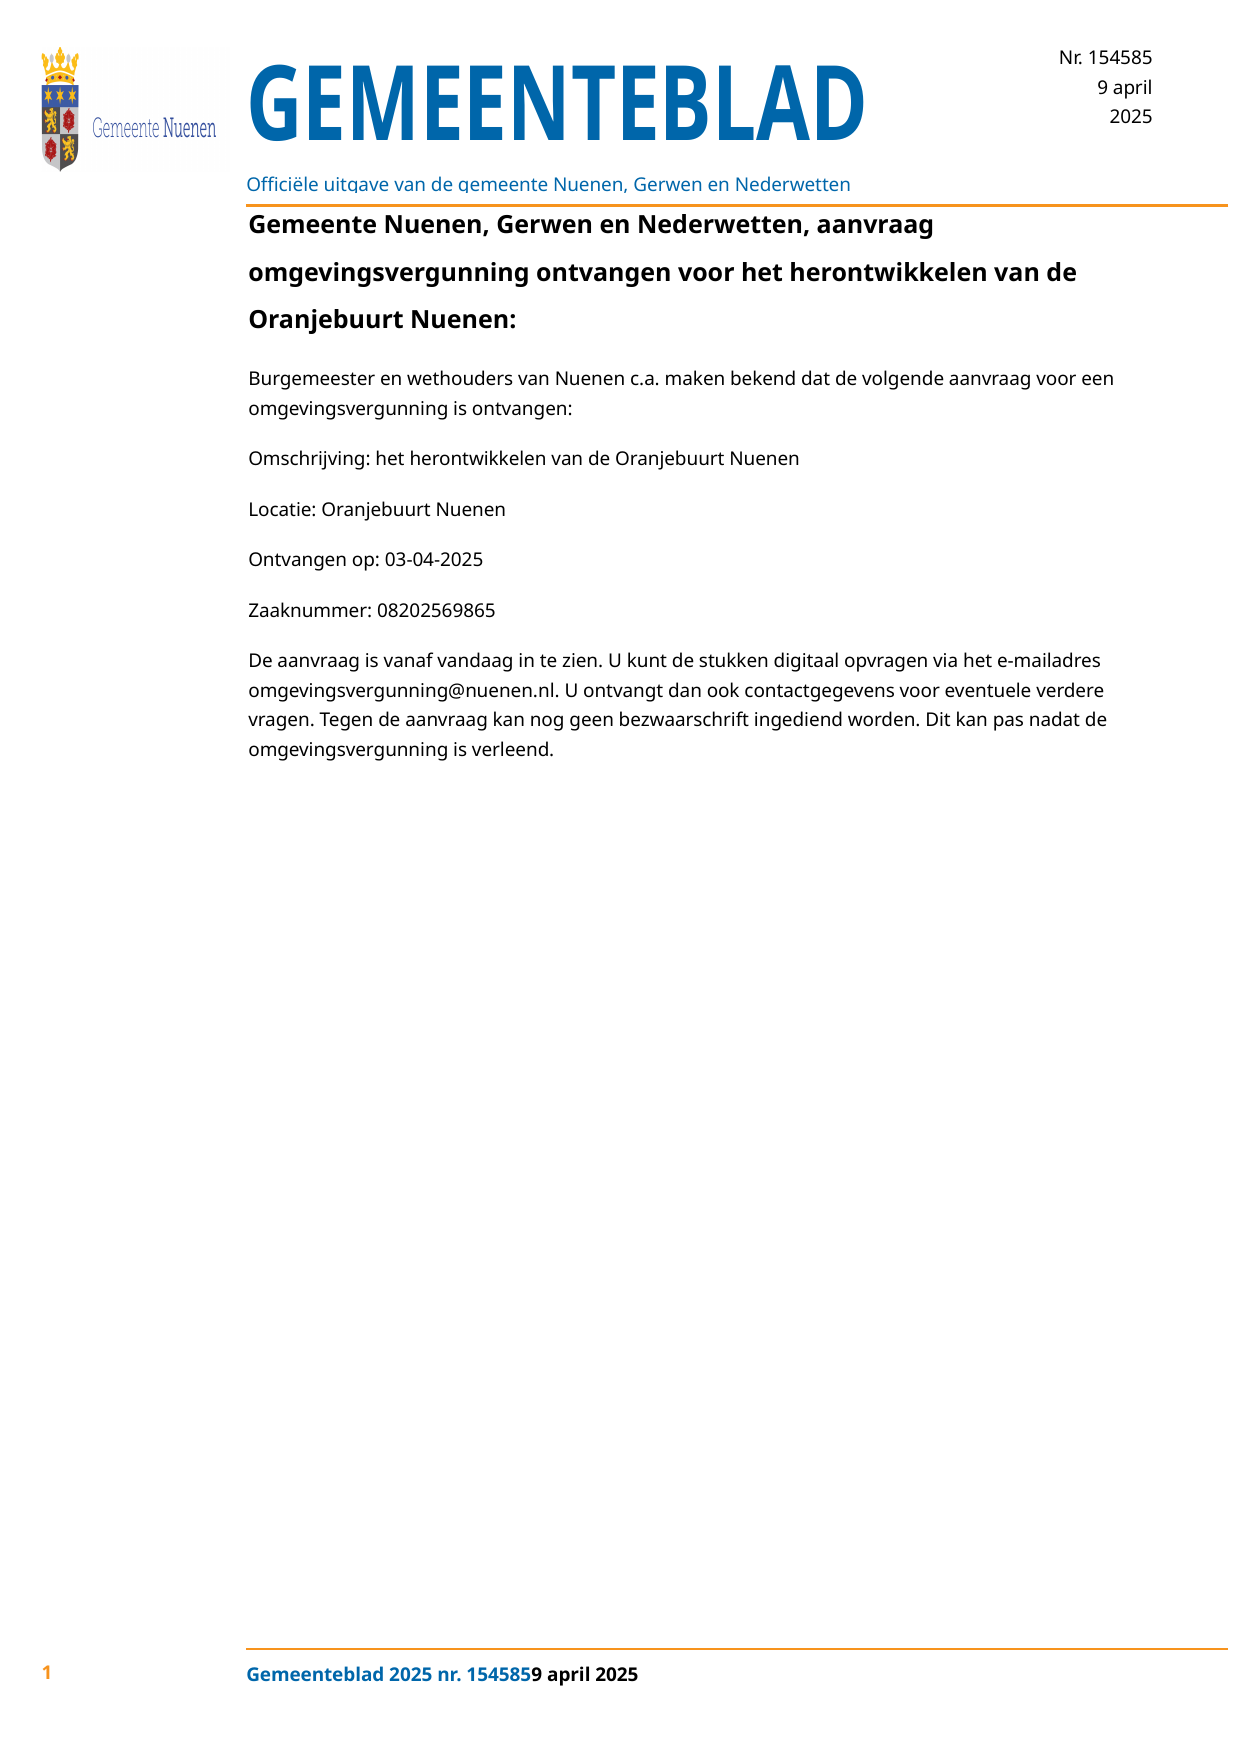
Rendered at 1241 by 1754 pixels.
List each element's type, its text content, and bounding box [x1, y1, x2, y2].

text Burgemeester en wethouders van Nuenen c.a. maken bekend dat de volgende aanvraag voor een omgevingsvergunning is ontvangen: [248, 366, 1152, 421]
text Zaaknummer: 08202569865 [248, 597, 1152, 622]
text Locatie: Oranjebuurt Nuenen [248, 496, 1152, 522]
picture [41, 47, 231, 172]
text Ontvangen op: 03-04-2025 [248, 546, 1152, 572]
text Omschrijving: het herontwikkelen van de Oranjebuurt Nuenen [248, 446, 1152, 471]
text Gemeente Nuenen, Gerwen en Nederwetten, aanvraag omgevingsvergunning ontvangen voor het herontwikkelen van de Oranjebuurt Nuenen: [248, 207, 1152, 336]
text De aanvraag is vanaf vandaag in te zien. U kunt de stukken digitaal opvragen via het e-mailadres omgevingsvergunning@nuenen.nl. U ontvangt dan ook contactgegevens voor eventuele verdere vragen. Tegen de aanvraag kan nog geen bezwaarschrift ingediend worden. Dit kan pas nadat de omgevingsvergunning is verleend. [248, 647, 1152, 762]
